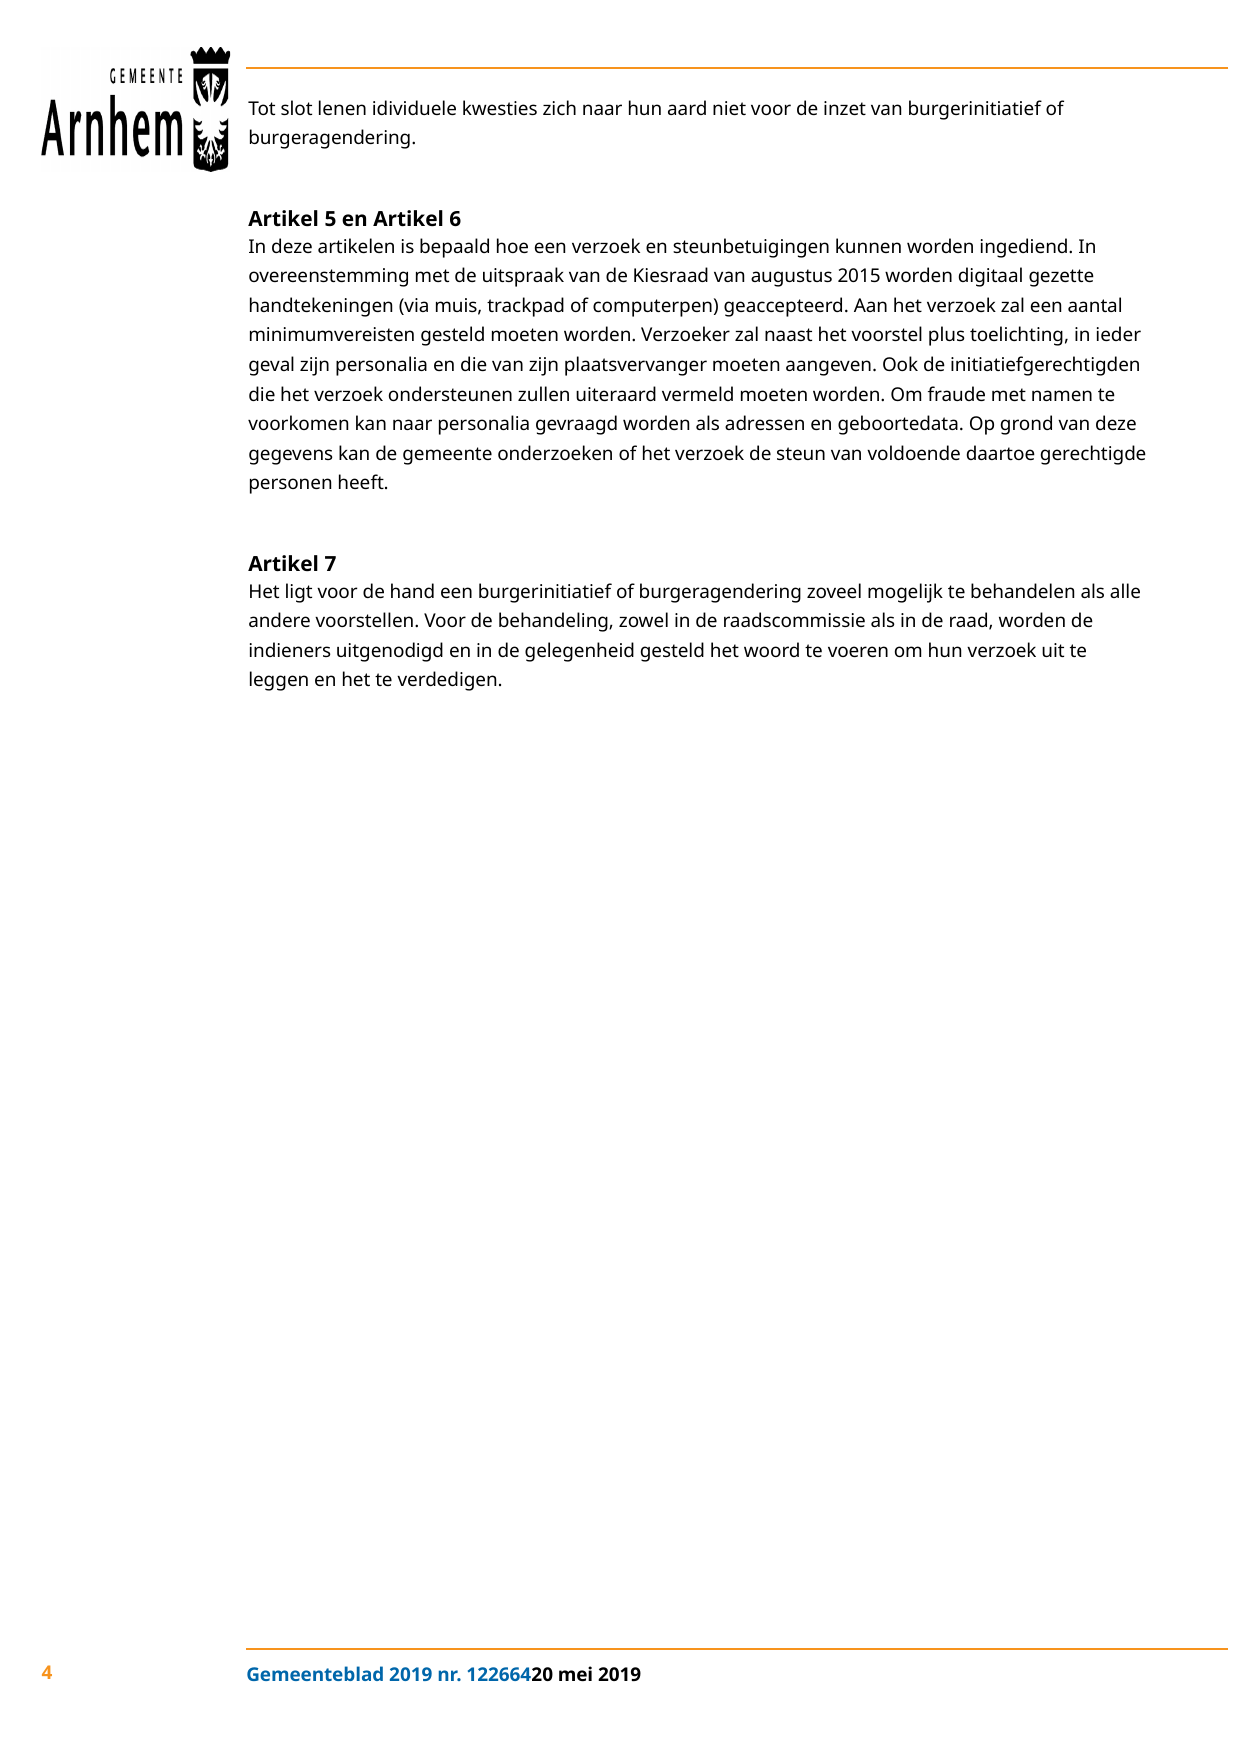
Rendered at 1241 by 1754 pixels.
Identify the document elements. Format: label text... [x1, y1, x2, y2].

text Tot slot lenen idividuele kwesties zich naar hun aard niet voor de inzet van burgerinitiatief of burgeragendering. [248, 95, 1152, 150]
picture [41, 47, 231, 172]
text Artikel 7 [248, 549, 1152, 578]
text Het ligt voor de hand een burgerinitiatief of burgeragendering zoveel mogelijk te behandelen als alle andere voorstellen. Voor de behandeling, zowel in de raadscommissie als in de raad, worden de indieners uitgenodigd en in de gelegenheid gesteld het woord te voeren om hun verzoek uit te leggen en het te verdedigen. [248, 578, 1152, 692]
text In deze artikelen is bepaald hoe een verzoek en steunbetuigingen kunnen worden ingediend. In overeenstemming met de uitspraak van de Kiesraad van augustus 2015 worden digitaal gezette handtekeningen (via muis, trackpad of computerpen) geaccepteerd. Aan het verzoek zal een aantal minimumvereisten gesteld moeten worden. Verzoeker zal naast het voorstel plus toelichting, in ieder geval zijn personalia en die van zijn plaatsvervanger moeten aangeven. Ook de initiatiefgerechtigden die het verzoek ondersteunen zullen uiteraard vermeld moeten worden. Om fraude met namen te voorkomen kan naar personalia gevraagd worden als adressen en geboortedata. Op grond van deze gegevens kan de gemeente onderzoeken of het verzoek de steun van voldoende daartoe gerechtigde personen heeft. [248, 233, 1152, 495]
text Artikel 5 en Artikel 6 [248, 204, 1152, 233]
